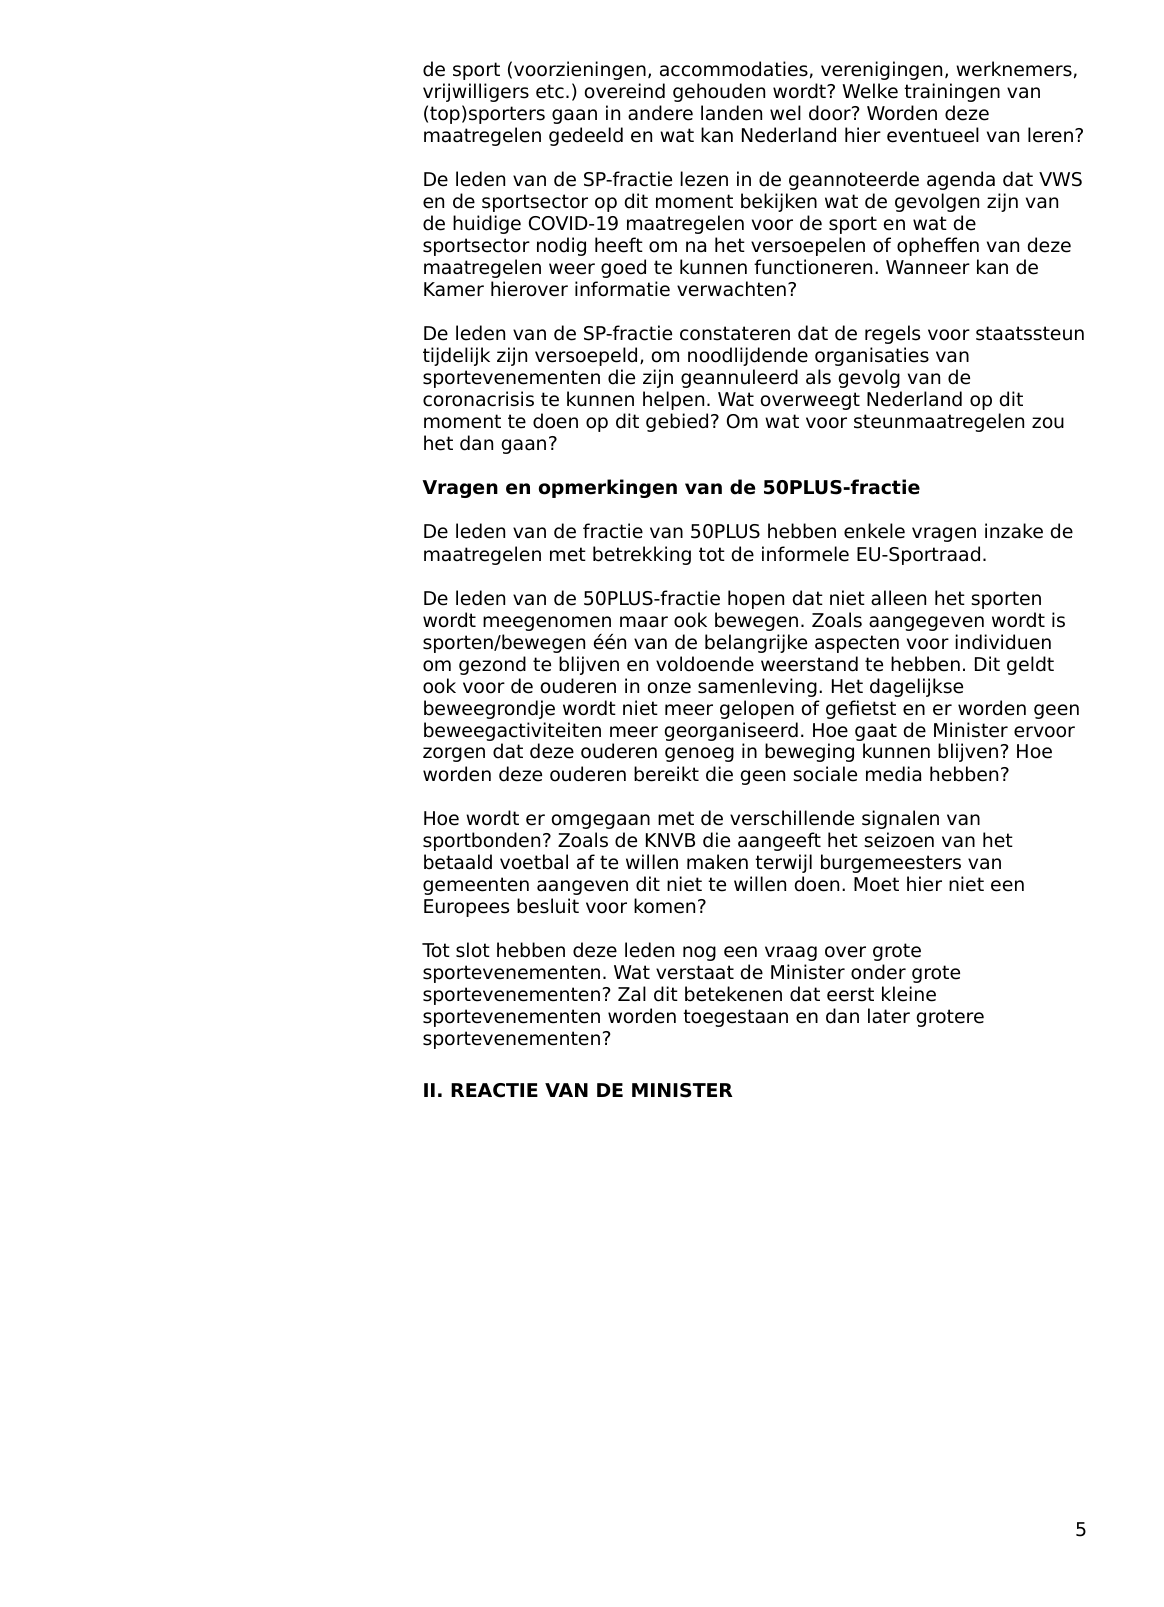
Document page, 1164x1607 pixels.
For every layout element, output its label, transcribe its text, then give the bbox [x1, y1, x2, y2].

text Hoe wordt er omgegaan met de verschillende signalen van sportbonden? Zoals de KNVB die aangeeft het seizoen van het betaald voetbal af te willen maken terwijl burgemeesters van gemeenten aangeven dit niet te willen doen. Moet hier niet een Europees besluit voor komen? [422, 808, 1087, 917]
text De leden van de 50PLUS-fractie hopen dat niet alleen het sporten wordt meegenomen maar ook bewegen. Zoals aangegeven wordt is sporten/bewegen één van de belangrijke aspecten voor individuen om gezond te blijven en voldoende weerstand te hebben. Dit geldt ook voor de ouderen in onze samenleving. Het dagelijkse beweegrondje wordt niet meer gelopen of gefietst en er worden geen beweegactiviteiten meer georganiseerd. Hoe gaat de Minister ervoor zorgen dat deze ouderen genoeg in beweging kunnen blijven? Hoe worden deze ouderen bereikt die geen sociale media hebben? [422, 588, 1087, 785]
text De leden van de SP-fractie lezen in de geannoteerde agenda dat VWS en de sportsector op dit moment bekijken wat de gevolgen zijn van de huidige COVID-19 maatregelen voor de sport en wat de sportsector nodig heeft om na het versoepelen of opheffen van deze maatregelen weer goed te kunnen functioneren. Wanneer kan de Kamer hierover informatie verwachten? [422, 169, 1087, 301]
text De leden van de fractie van 50PLUS hebben enkele vragen inzake de maatregelen met betrekking tot de informele EU-Sportraad. [422, 521, 1087, 565]
text Tot slot hebben deze leden nog een vraag over grote sportevenementen. Wat verstaat de Minister onder grote sportevenementen? Zal dit betekenen dat eerst kleine sportevenementen worden toegestaan en dan later grotere sportevenementen? [422, 940, 1087, 1049]
subtitle II. REACTIE VAN DE MINISTER [422, 1079, 1087, 1102]
text de sport (voorzieningen, accommodaties, verenigingen, werknemers, vrijwilligers etc.) overeind gehouden wordt? Welke trainingen van (top)sporters gaan in andere landen wel door? Worden deze maatregelen gedeeld en wat kan Nederland hier eventueel van leren? [422, 59, 1087, 147]
text De leden van de SP-fractie constateren dat de regels voor staatssteun tijdelijk zijn versoepeld, om noodlijdende organisaties van sportevenementen die zijn geannuleerd als gevolg van de coronacrisis te kunnen helpen. Wat overweegt Nederland op dit moment te doen op dit gebied? Om wat voor steunmaatregelen zou het dan gaan? [422, 323, 1087, 455]
subtitle Vragen en opmerkingen van de 50PLUS-fractie [422, 477, 1087, 499]
